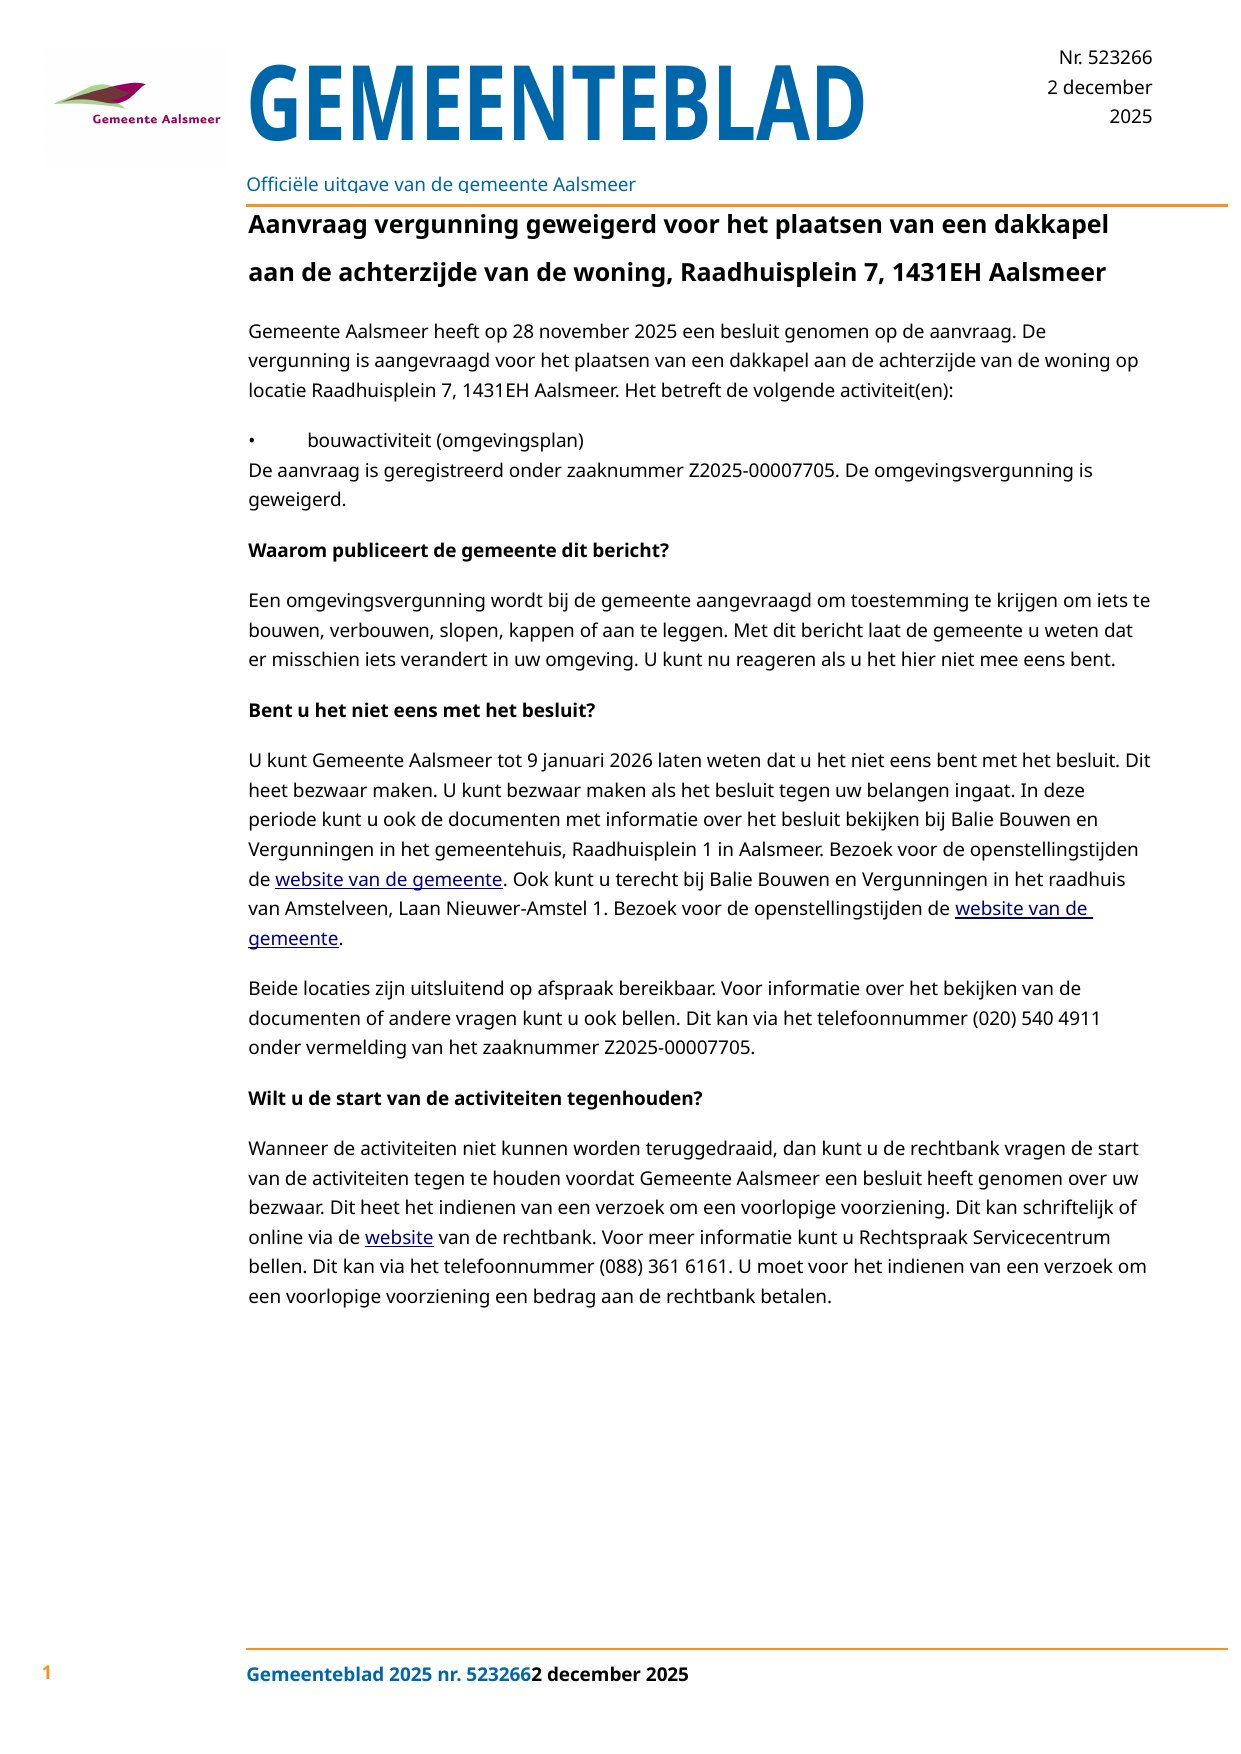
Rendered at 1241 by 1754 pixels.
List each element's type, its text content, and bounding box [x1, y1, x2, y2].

text Bent u het niet eens met het besluit? [248, 697, 1152, 723]
text Waarom publiceert de gemeente dit bericht? [248, 537, 1152, 563]
text Gemeente Aalsmeer heeft op 28 november 2025 een besluit genomen op de aanvraag. De vergunning is aangevraagd voor het plaatsen van een dakkapel aan de achterzijde van de woning op locatie Raadhuisplein 7, 1431EH Aalsmeer. Het betreft de volgende activiteit(en): [248, 318, 1152, 403]
text Een omgevingsvergunning wordt bij de gemeente aangevraagd om toestemming te krijgen om iets te bouwen, verbouwen, slopen, kappen of aan te leggen. Met dit bericht laat de gemeente u weten dat er misschien iets verandert in uw omgeving. U kunt nu reageren als u het hier niet mee eens bent. [248, 587, 1152, 672]
text Aanvraag vergunning geweigerd voor het plaatsen van een dakkapel aan de achterzijde van de woning, Raadhuisplein 7, 1431EH Aalsmeer [248, 207, 1152, 288]
text U kunt Gemeente Aalsmeer tot 9 januari 2026 laten weten dat u het niet eens bent met het besluit. Dit heet bezwaar maken. U kunt bezwaar maken als het besluit tegen uw belangen ingaat. In deze periode kunt u ook de documenten met informatie over het besluit bekijken bij Balie Bouwen en Vergunningen in het gemeentehuis, Raadhuisplein 1 in Aalsmeer. Bezoek voor de openstellingstijden de website van de gemeente. Ook kunt u terecht bij Balie Bouwen en Vergunningen in het raadhuis van Amstelveen, Laan Nieuwer-Amstel 1. Bezoek voor de openstellingstijden de website van de gemeente. [248, 747, 1152, 951]
text Wilt u de start van de activiteiten tegenhouden? [248, 1085, 1152, 1111]
text Beide locaties zijn uitsluitend op afspraak bereikbaar. Voor informatie over het bekijken van de documenten of andere vragen kunt u ook bellen. Dit kan via het telefoonnummer (020) 540 4911 onder vermelding van het zaaknummer Z2025-00007705. [248, 975, 1152, 1060]
text Wanneer de activiteiten niet kunnen worden teruggedraaid, dan kunt u de rechtbank vragen de start van de activiteiten tegen te houden voordat Gemeente Aalsmeer een besluit heeft genomen over uw bezwaar. Dit heet het indienen van een verzoek om een voorlopige voorziening. Dit kan schriftelijk of online via de website van de rechtbank. Voor meer informatie kunt u Rechtspraak Servicecentrum bellen. Dit kan via het telefoonnummer (088) 361 6161. U moet voor het indienen van een verzoek om een voorlopige voorziening een bedrag aan de rechtbank betalen. [248, 1135, 1152, 1309]
text De aanvraag is geregistreerd onder zaaknummer Z2025-00007705. De omgevingsvergunning is geweigerd. [248, 457, 1152, 512]
list bouwactiviteit (omgevingsplan) [248, 427, 1152, 453]
picture [41, 47, 231, 172]
